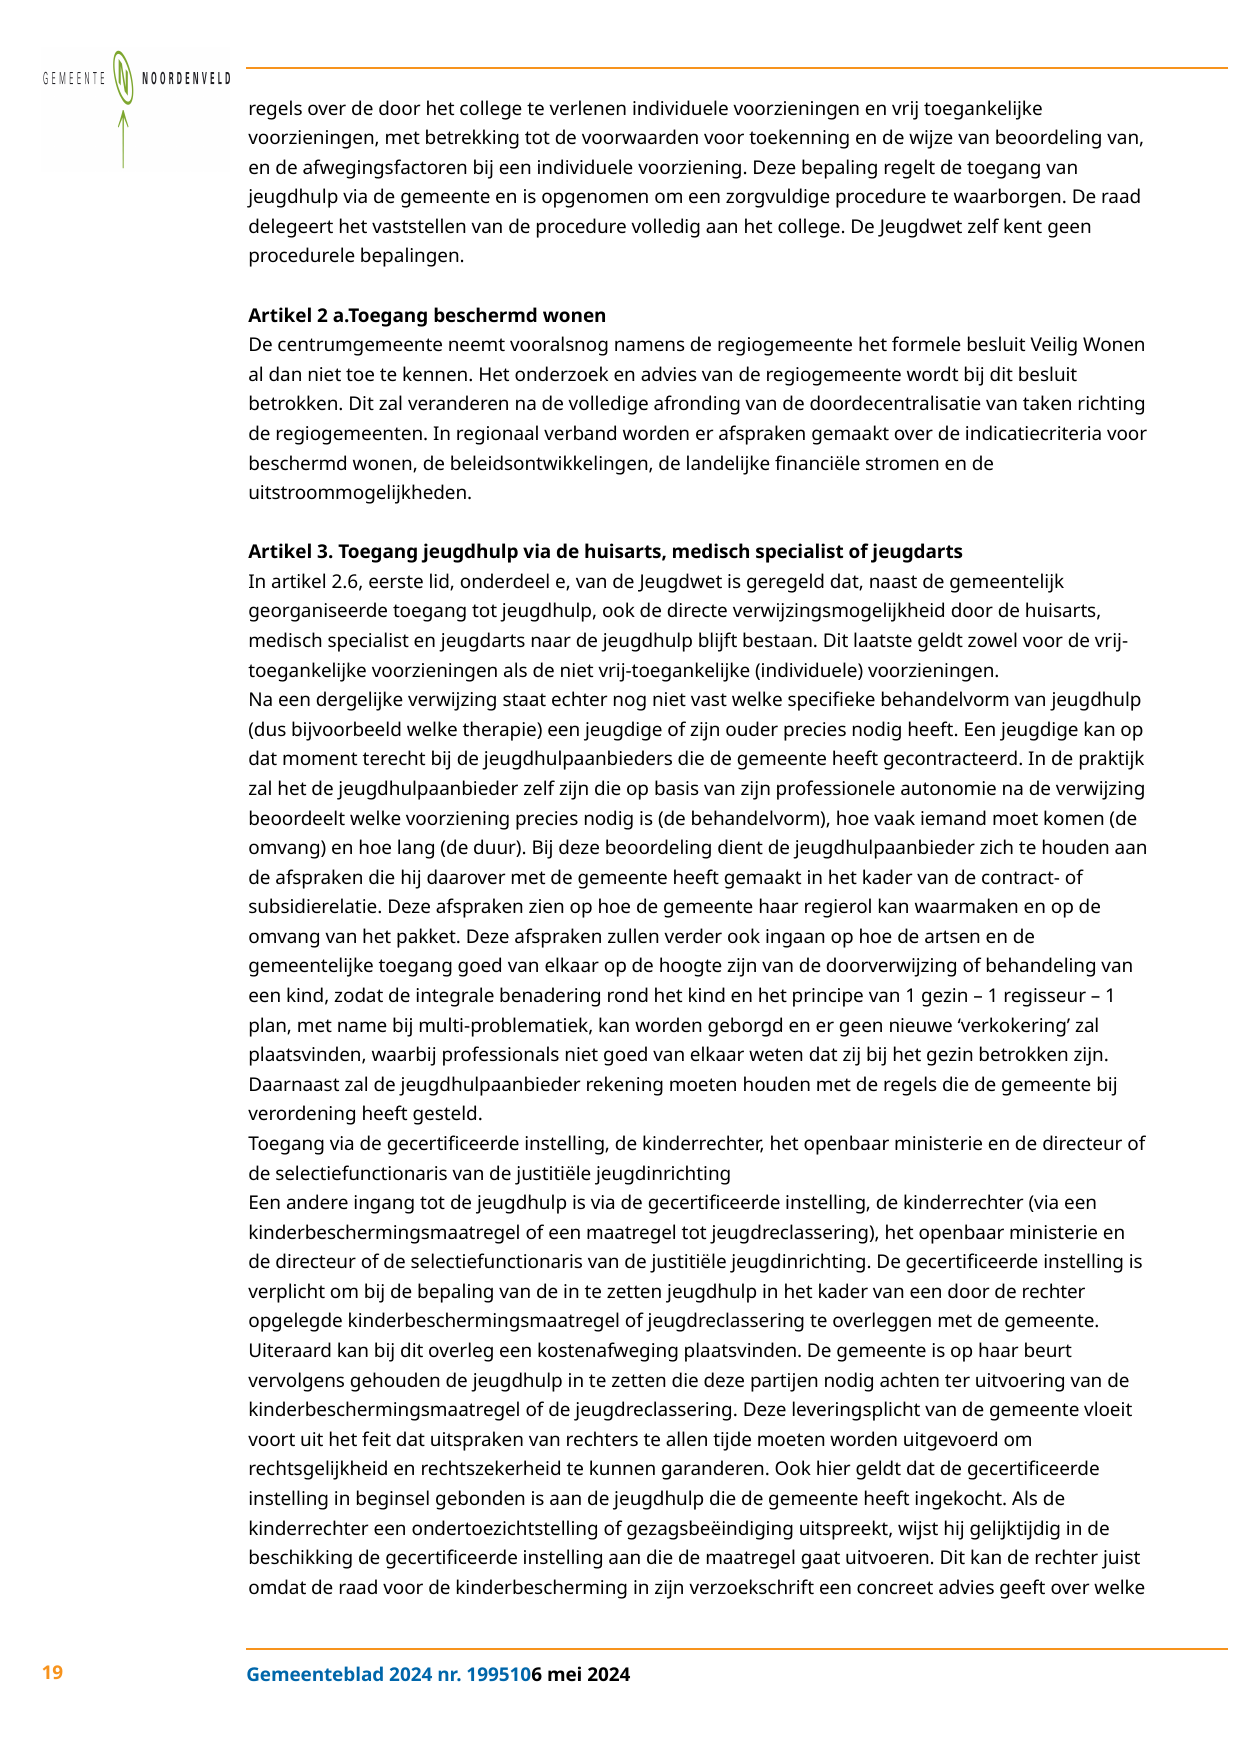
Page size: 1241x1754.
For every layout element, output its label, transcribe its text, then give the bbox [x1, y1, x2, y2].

text De centrumgemeente neemt vooralsnog namens de regiogemeente het formele besluit Veilig Wonen al dan niet toe te kennen. Het onderzoek en advies van de regiogemeente wordt bij dit besluit betrokken. Dit zal veranderen na de volledige afronding van de doordecentralisatie van taken richting de regiogemeenten. In regionaal verband worden er afspraken gemaakt over de indicatiecriteria voor beschermd wonen, de beleidsontwikkelingen, de landelijke financiële stromen en de uitstroommogelijkheden. [248, 331, 1152, 505]
text Artikel 2 a.Toegang beschermd wonen [248, 302, 1152, 328]
text Artikel 3. Toegang jeugdhulp via de huisarts, medisch specialist of jeugdarts [248, 538, 1152, 564]
text Toegang via de gecertificeerde instelling, de kinderrechter, het openbaar ministerie en de directeur of de selectiefunctionaris van de justitiële jeugdinrichting [248, 1130, 1152, 1186]
text In artikel 2.6, eerste lid, onderdeel e, van de Jeugdwet is geregeld dat, naast de gemeentelijk georganiseerde toegang tot jeugdhulp, ook de directe verwijzingsmogelijkheid door de huisarts, medisch specialist en jeugdarts naar de jeugdhulp blijft bestaan. Dit laatste geldt zowel voor de vrij-toegankelijke voorzieningen als de niet vrij-toegankelijke (individuele) voorzieningen. [248, 568, 1152, 683]
text Na een dergelijke verwijzing staat echter nog niet vast welke specifieke behandelvorm van jeugdhulp (dus bijvoorbeeld welke therapie) een jeugdige of zijn ouder precies nodig heeft. Een jeugdige kan op dat moment terecht bij de jeugdhulpaanbieders die de gemeente heeft gecontracteerd. In de praktijk zal het de jeugdhulpaanbieder zelf zijn die op basis van zijn professionele autonomie na de verwijzing beoordeelt welke voorziening precies nodig is (de behandelvorm), hoe vaak iemand moet komen (de omvang) en hoe lang (de duur). Bij deze beoordeling dient de jeugdhulpaanbieder zich te houden aan de afspraken die hij daarover met de gemeente heeft gemaakt in het kader van de contract- of subsidierelatie. Deze afspraken zien op hoe de gemeente haar regierol kan waarmaken en op de omvang van het pakket. Deze afspraken zullen verder ook ingaan op hoe de artsen en de gemeentelijke toegang goed van elkaar op de hoogte zijn van de doorverwijzing of behandeling van een kind, zodat de integrale benadering rond het kind en het principe van 1 gezin – 1 regisseur – 1 plan, met name bij multi-problematiek, kan worden geborgd en er geen nieuwe ‘verkokering’ zal plaatsvinden, waarbij professionals niet goed van elkaar weten dat zij bij het gezin betrokken zijn. Daarnaast zal de jeugdhulpaanbieder rekening moeten houden met de regels die de gemeente bij verordening heeft gesteld. [248, 686, 1152, 1126]
text regels over de door het college te verlenen individuele voorzieningen en vrij toegankelijke voorzieningen, met betrekking tot de voorwaarden voor toekenning en de wijze van beoordeling van, en de afwegingsfactoren bij een individuele voorziening. Deze bepaling regelt de toegang van jeugdhulp via de gemeente en is opgenomen om een zorgvuldige procedure te waarborgen. De raad delegeert het vaststellen van de procedure volledig aan het college. De Jeugdwet zelf kent geen procedurele bepalingen. [248, 95, 1152, 268]
picture [41, 47, 231, 172]
text Een andere ingang tot de jeugdhulp is via de gecertificeerde instelling, de kinderrechter (via een kinderbeschermingsmaatregel of een maatregel tot jeugdreclassering), het openbaar ministerie en de directeur of de selectiefunctionaris van de justitiële jeugdinrichting. De gecertificeerde instelling is verplicht om bij de bepaling van de in te zetten jeugdhulp in het kader van een door de rechter opgelegde kinderbeschermingsmaatregel of jeugdreclassering te overleggen met de gemeente. Uiteraard kan bij dit overleg een kostenafweging plaatsvinden. De gemeente is op haar beurt vervolgens gehouden de jeugdhulp in te zetten die deze partijen nodig achten ter uitvoering van de kinderbeschermingsmaatregel of de jeugdreclassering. Deze leveringsplicht van de gemeente vloeit voort uit het feit dat uitspraken van rechters te allen tijde moeten worden uitgevoerd om rechtsgelijkheid en rechtszekerheid te kunnen garanderen. Ook hier geldt dat de gecertificeerde instelling in beginsel gebonden is aan de jeugdhulp die de gemeente heeft ingekocht. Als de kinderrechter een ondertoezichtstelling of gezagsbeëindiging uitspreekt, wijst hij gelijktijdig in de beschikking de gecertificeerde instelling aan die de maatregel gaat uitvoeren. Dit kan de rechter juist omdat de raad voor de kinderbescherming in zijn verzoekschrift een concreet advies geeft over welke [248, 1189, 1152, 1600]
